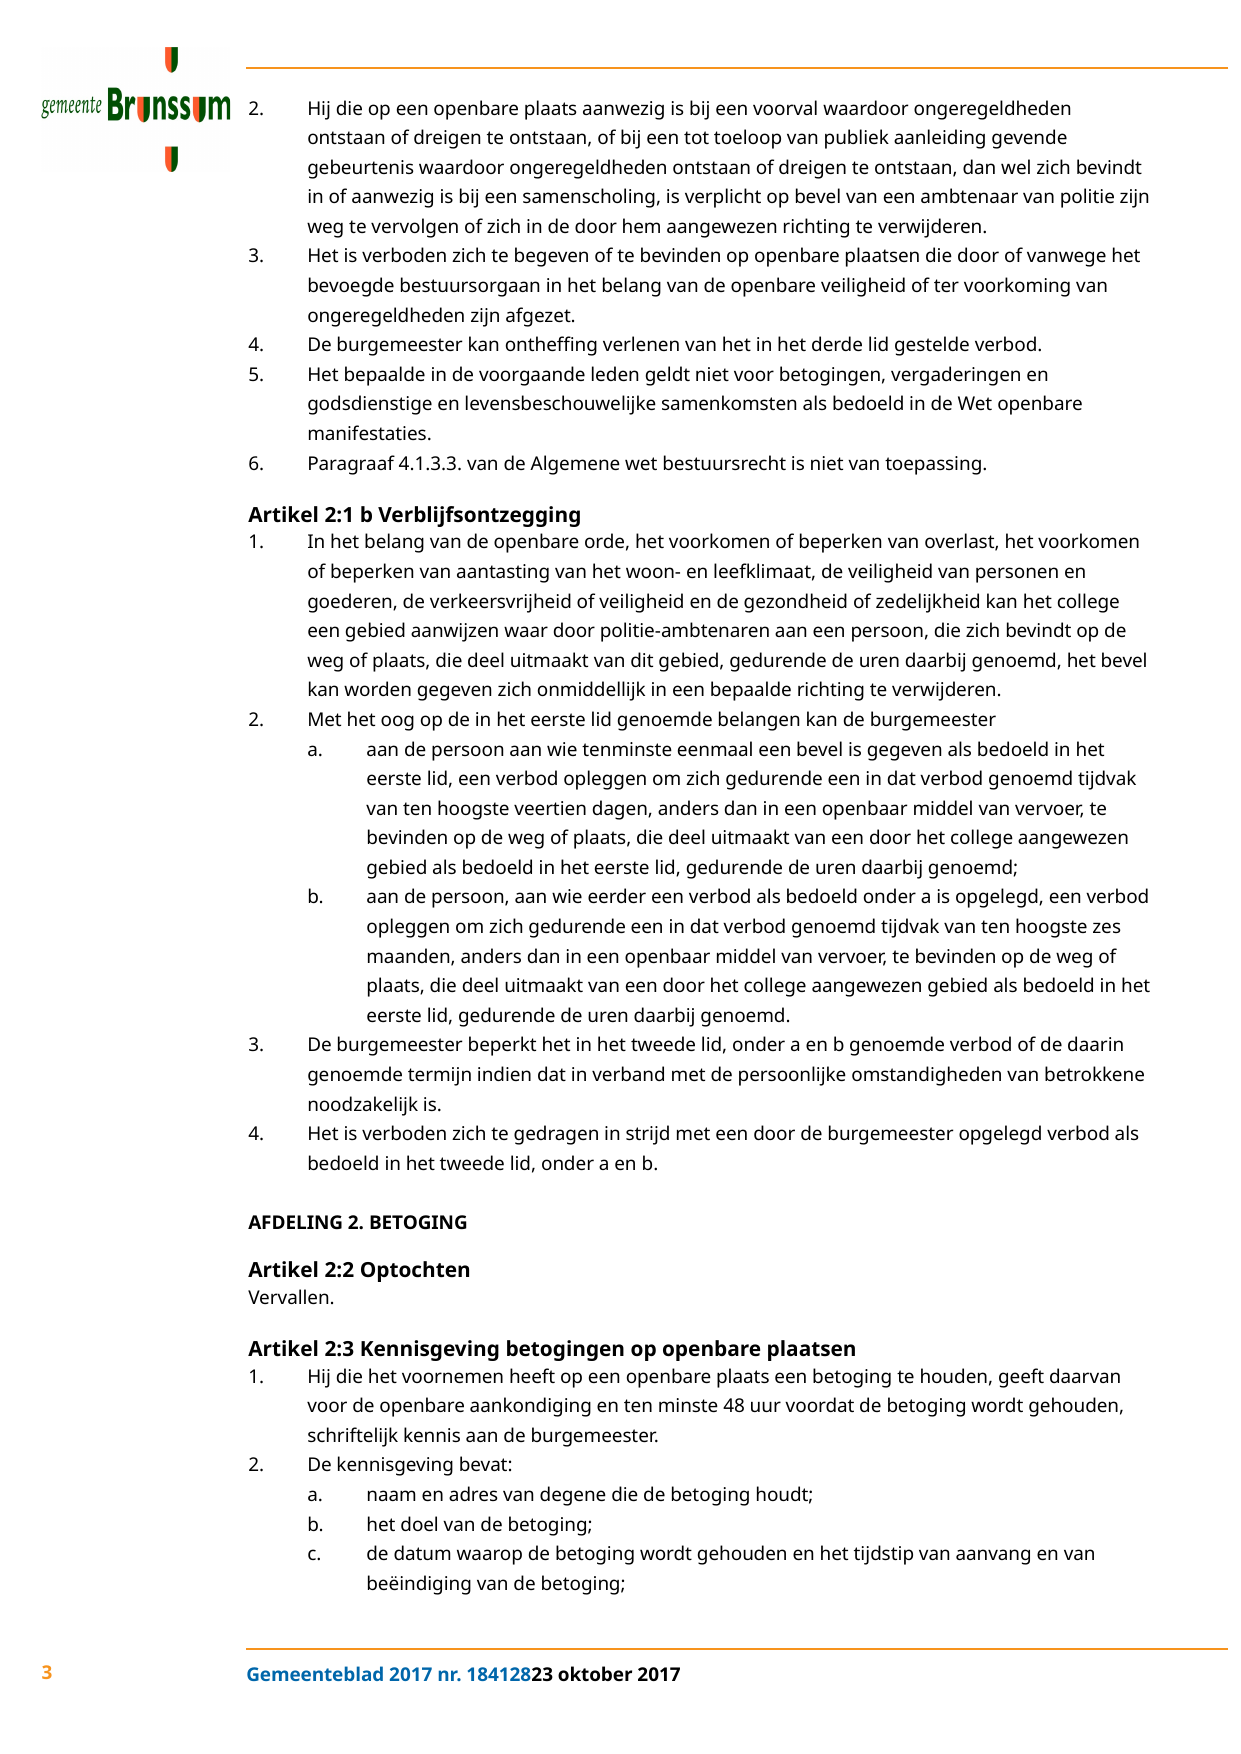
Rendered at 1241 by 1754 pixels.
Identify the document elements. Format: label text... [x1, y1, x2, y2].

list De kennisgeving bevat: [248, 1452, 1152, 1477]
list In het belang van de openbare orde, het voorkomen of beperken van overlast, het voorkomen of beperken van aantasting van het woon- en leefklimaat, de veiligheid van personen en goederen, de verkeersvrijheid of veiligheid en de gezondheid of zedelijkheid kan het college een gebied aanwijzen waar door politie-ambtenaren aan een persoon, die zich bevindt op de weg of plaats, die deel uitmaakt van dit gebied, gedurende de uren daarbij genoemd, het bevel kan worden gegeven zich onmiddellijk in een bepaalde richting te verwijderen. [248, 529, 1152, 702]
list De burgemeester beperkt het in het tweede lid, onder a en b genoemde verbod of de daarin genoemde termijn indien dat in verband met de persoonlijke omstandigheden van betrokkene noodzakelijk is. [248, 1032, 1152, 1116]
list Hij die op een openbare plaats aanwezig is bij een voorval waardoor ongeregeldheden ontstaan of dreigen te ontstaan, of bij een tot toeloop van publiek aanleiding gevende gebeurtenis waardoor ongeregeldheden ontstaan of dreigen te ontstaan, dan wel zich bevindt in of aanwezig is bij een samenscholing, is verplicht op bevel van een ambtenaar van politie zijn weg te vervolgen of zich in de door hem aangewezen richting te verwijderen. [248, 95, 1152, 239]
text Vervallen. [248, 1284, 1152, 1310]
list Paragraaf 4.1.3.3. van de Algemene wet bestuursrecht is niet van toepassing. [248, 450, 1152, 476]
list het doel van de betoging; [307, 1511, 1152, 1537]
text AFDELING 2. BETOGING [248, 1209, 1152, 1235]
text Artikel 2:2 Optochten [248, 1256, 1152, 1284]
list Het is verboden zich te begeven of te bevinden op openbare plaatsen die door of vanwege het bevoegde bestuursorgaan in het belang van de openbare veiligheid of ter voorkoming van ongeregeldheden zijn afgezet. [248, 243, 1152, 328]
picture [41, 47, 231, 172]
list Hij die het voornemen heeft op een openbare plaats een betoging te houden, geeft daarvan voor de openbare aankondiging en ten minste 48 uur voordat de betoging wordt gehouden, schriftelijk kennis aan de burgemeester. [248, 1363, 1152, 1448]
text Artikel 2:3 Kennisgeving betogingen op openbare plaatsen [248, 1334, 1152, 1363]
list de datum waarop de betoging wordt gehouden en het tijdstip van aanvang en van beëindiging van de betoging; [307, 1540, 1152, 1596]
list Het bepaalde in de voorgaande leden geldt niet voor betogingen, vergaderingen en godsdienstige en levensbeschouwelijke samenkomsten als bedoeld in de Wet openbare manifestaties. [248, 361, 1152, 446]
text Artikel 2:1 b Verblijfsontzegging [248, 500, 1152, 529]
list naam en adres van degene die de betoging houdt; [307, 1481, 1152, 1507]
list Het is verboden zich te gedragen in strijd met een door de burgemeester opgelegd verbod als bedoeld in het tweede lid, onder a en b. [248, 1120, 1152, 1176]
list De burgemeester kan ontheffing verlenen van het in het derde lid gestelde verbod. [248, 331, 1152, 357]
list aan de persoon aan wie tenminste eenmaal een bevel is gegeven als bedoeld in het eerste lid, een verbod opleggen om zich gedurende een in dat verbod genoemd tijdvak van ten hoogste veertien dagen, anders dan in een openbaar middel van vervoer, te bevinden op de weg of plaats, die deel uitmaakt van een door het college aangewezen gebied als bedoeld in het eerste lid, gedurende de uren daarbij genoemd; [307, 736, 1152, 880]
list aan de persoon, aan wie eerder een verbod als bedoeld onder a is opgelegd, een verbod opleggen om zich gedurende een in dat verbod genoemd tijdvak van ten hoogste zes maanden, anders dan in een openbaar middel van vervoer, te bevinden op de weg of plaats, die deel uitmaakt van een door het college aangewezen gebied als bedoeld in het eerste lid, gedurende de uren daarbij genoemd. [307, 884, 1152, 1028]
list Met het oog op de in het eerste lid genoemde belangen kan de burgemeester [248, 706, 1152, 732]
